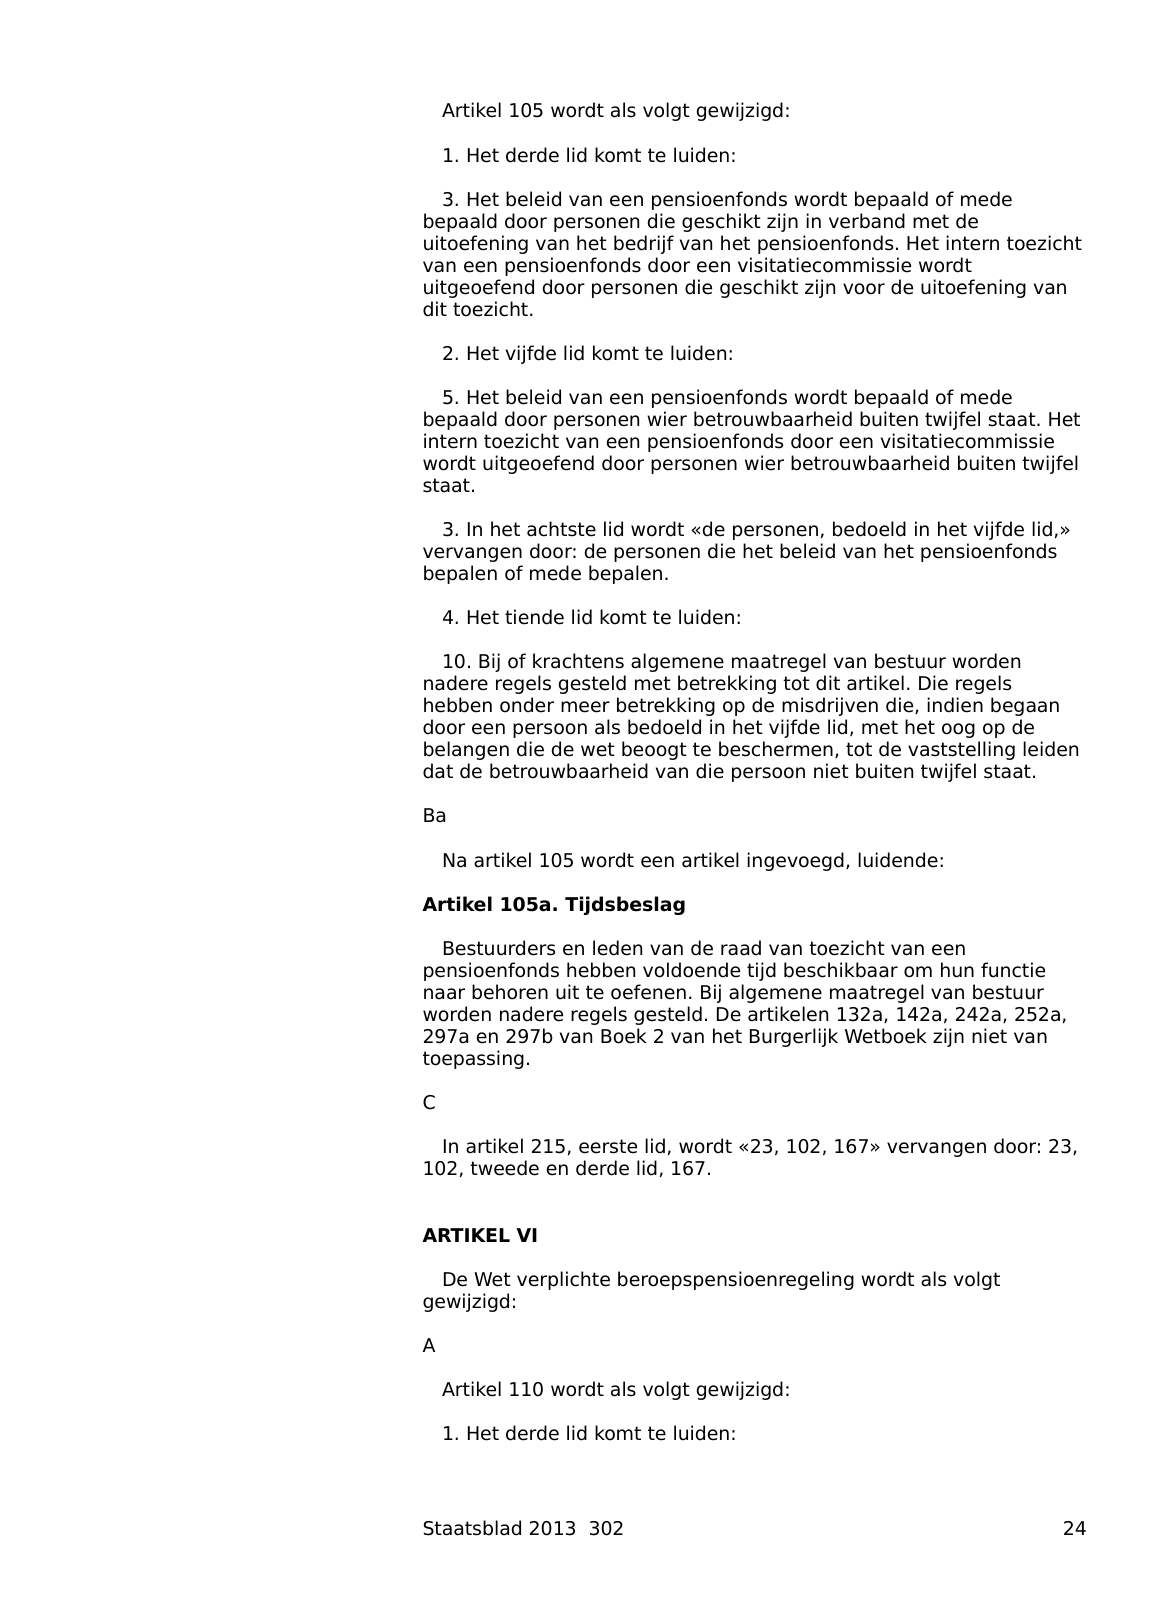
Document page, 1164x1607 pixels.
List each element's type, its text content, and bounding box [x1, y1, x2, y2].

text 1. Het derde lid komt te luiden: [422, 1423, 1087, 1445]
text In artikel 215, eerste lid, wordt «23, 102, 167» vervangen door: 23, 102, tweede en derde lid, 167. [422, 1136, 1087, 1180]
text 1. Het derde lid komt te luiden: [422, 144, 1087, 167]
text Ba [422, 805, 1087, 827]
text 5. Het beleid van een pensioenfonds wordt bepaald of mede bepaald door personen wier betrouwbaarheid buiten twijfel staat. Het intern toezicht van een pensioenfonds door een visitatiecommissie wordt uitgeoefend door personen wier betrouwbaarheid buiten twijfel staat. [422, 387, 1087, 497]
text Artikel 110 wordt als volgt gewijzigd: [422, 1379, 1087, 1401]
text A [422, 1335, 1087, 1357]
text 4. Het tiende lid komt te luiden: [422, 607, 1087, 629]
text Na artikel 105 wordt een artikel ingevoegd, luidende: [422, 849, 1087, 872]
text 10. Bij of krachtens algemene maatregel van bestuur worden nadere regels gesteld met betrekking tot dit artikel. Die regels hebben onder meer betrekking op de misdrijven die, indien begaan door een persoon als bedoeld in het vijfde lid, met het oog op de belangen die de wet beoogt te beschermen, tot de vaststelling leiden dat de betrouwbaarheid van die persoon niet buiten twijfel staat. [422, 651, 1087, 783]
text Artikel 105 wordt als volgt gewijzigd: [422, 100, 1087, 122]
text Bestuurders en leden van de raad van toezicht van een pensioenfonds hebben voldoende tijd beschikbaar om hun functie naar behoren uit te oefenen. Bij algemene maatregel van bestuur worden nadere regels gesteld. De artikelen 132a, 142a, 242a, 252a, 297a en 297b van Boek 2 van het Burgerlijk Wetboek zijn niet van toepassing. [422, 938, 1087, 1070]
text 3. Het beleid van een pensioenfonds wordt bepaald of mede bepaald door personen die geschikt zijn in verband met de uitoefening van het bedrijf van het pensioenfonds. Het intern toezicht van een pensioenfonds door een visitatiecommissie wordt uitgeoefend door personen die geschikt zijn voor de uitoefening van dit toezicht. [422, 189, 1087, 321]
text C [422, 1092, 1087, 1114]
subtitle Artikel 105a. Tijdsbeslag [422, 894, 1087, 916]
text De Wet verplichte beroepspensioenregeling wordt als volgt gewijzigd: [422, 1269, 1087, 1313]
subtitle ARTIKEL VI [422, 1224, 1087, 1246]
text 3. In het achtste lid wordt «de personen, bedoeld in het vijfde lid,» vervangen door: de personen die het beleid van het pensioenfonds bepalen of mede bepalen. [422, 519, 1087, 585]
text 2. Het vijfde lid komt te luiden: [422, 343, 1087, 365]
